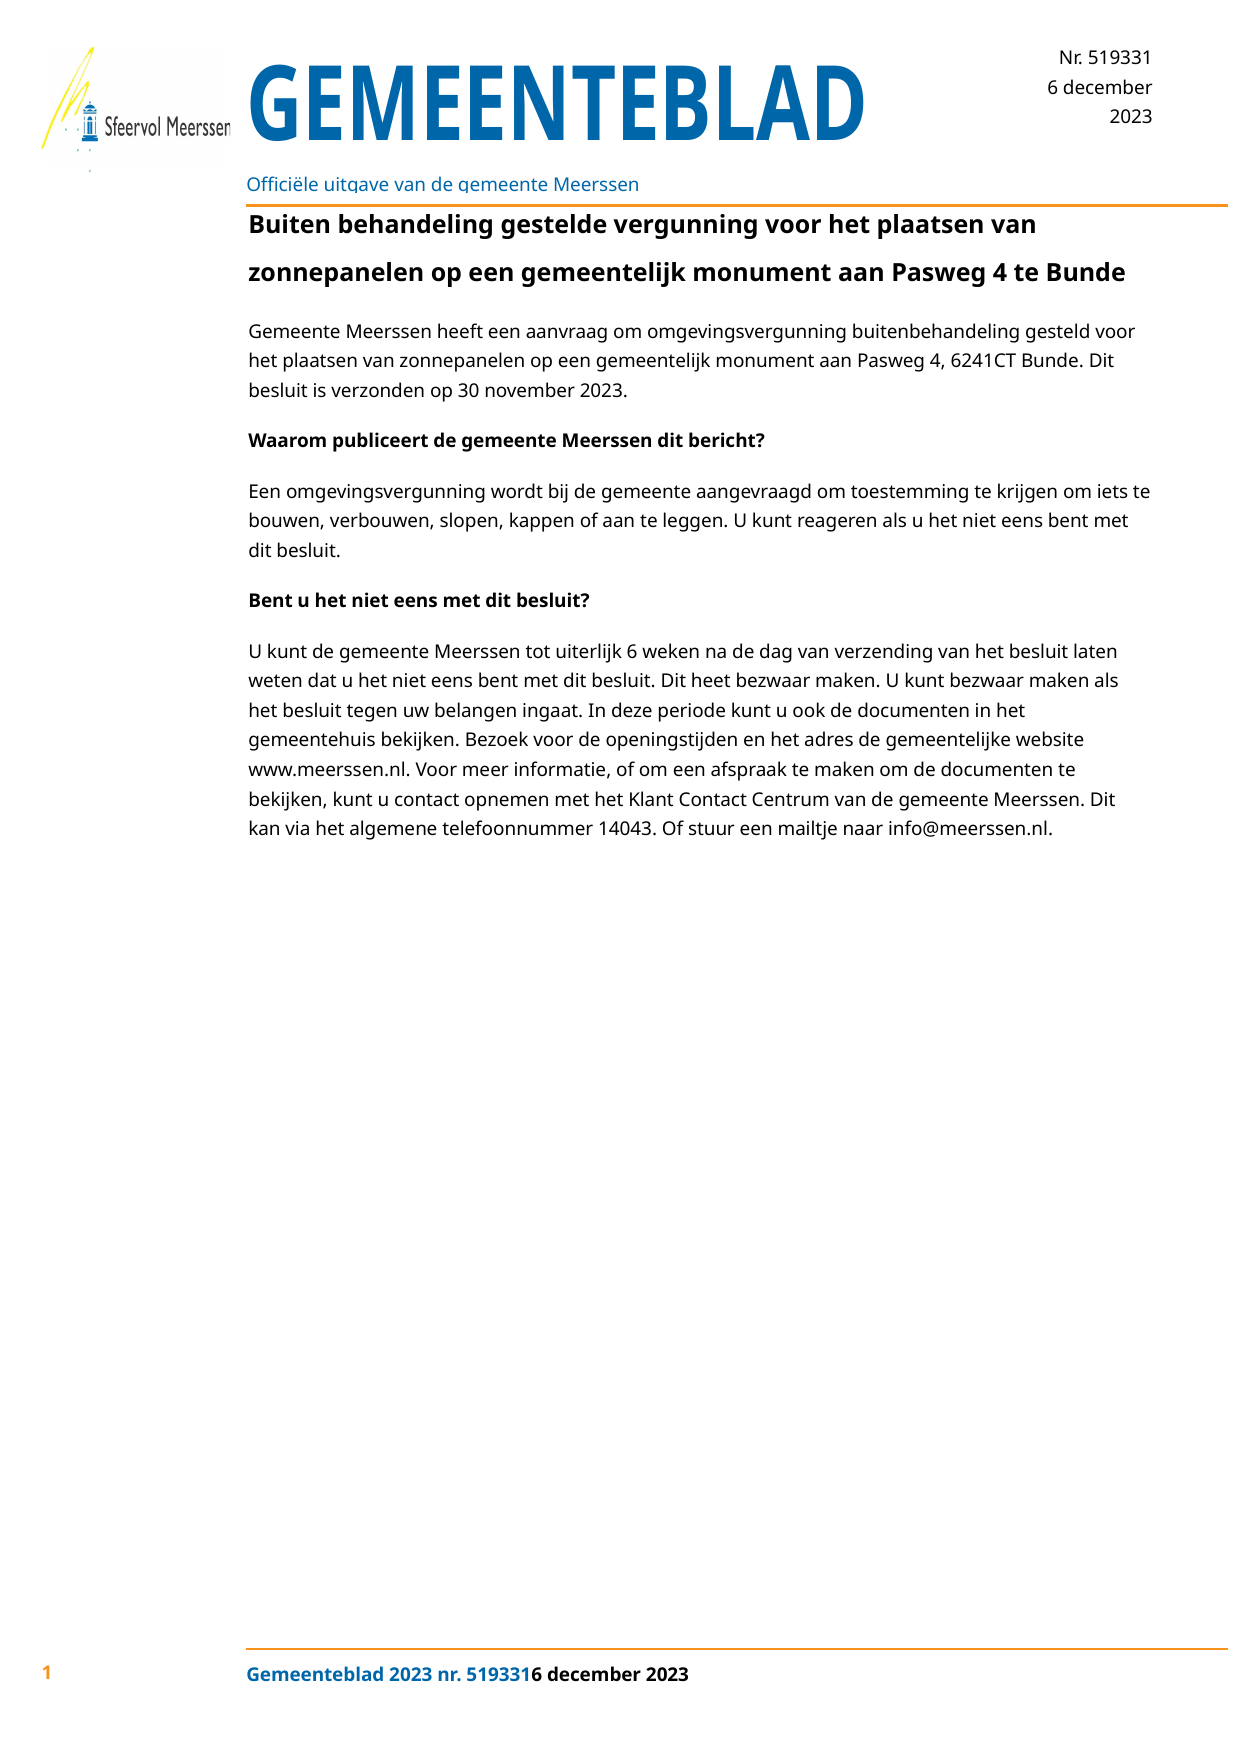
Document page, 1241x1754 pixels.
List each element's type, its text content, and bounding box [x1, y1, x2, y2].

text Gemeente Meerssen heeft een aanvraag om omgevingsvergunning buitenbehandeling gesteld voor het plaatsen van zonnepanelen op een gemeentelijk monument aan Pasweg 4, 6241CT Bunde. Dit besluit is verzonden op 30 november 2023. [248, 318, 1152, 403]
text Waarom publiceert de gemeente Meerssen dit bericht? [248, 427, 1152, 453]
text U kunt de gemeente Meerssen tot uiterlijk 6 weken na de dag van verzending van het besluit laten weten dat u het niet eens bent met dit besluit. Dit heet bezwaar maken. U kunt bezwaar maken als het besluit tegen uw belangen ingaat. In deze periode kunt u ook de documenten in het gemeentehuis bekijken. Bezoek voor de openingstijden en het adres de gemeentelijke website www.meerssen.nl. Voor meer informatie, of om een afspraak te maken om de documenten te bekijken, kunt u contact opnemen met het Klant Contact Centrum van de gemeente Meerssen. Dit kan via het algemene telefoonnummer 14043. Of stuur een mailtje naar info@meerssen.nl. [248, 638, 1152, 841]
text Een omgevingsvergunning wordt bij de gemeente aangevraagd om toestemming te krijgen om iets te bouwen, verbouwen, slopen, kappen of aan te leggen. U kunt reageren als u het niet eens bent met dit besluit. [248, 478, 1152, 563]
text Buiten behandeling gestelde vergunning voor het plaatsen van zonnepanelen op een gemeentelijk monument aan Pasweg 4 te Bunde [248, 207, 1152, 288]
picture [41, 47, 231, 172]
text Bent u het niet eens met dit besluit? [248, 587, 1152, 613]
